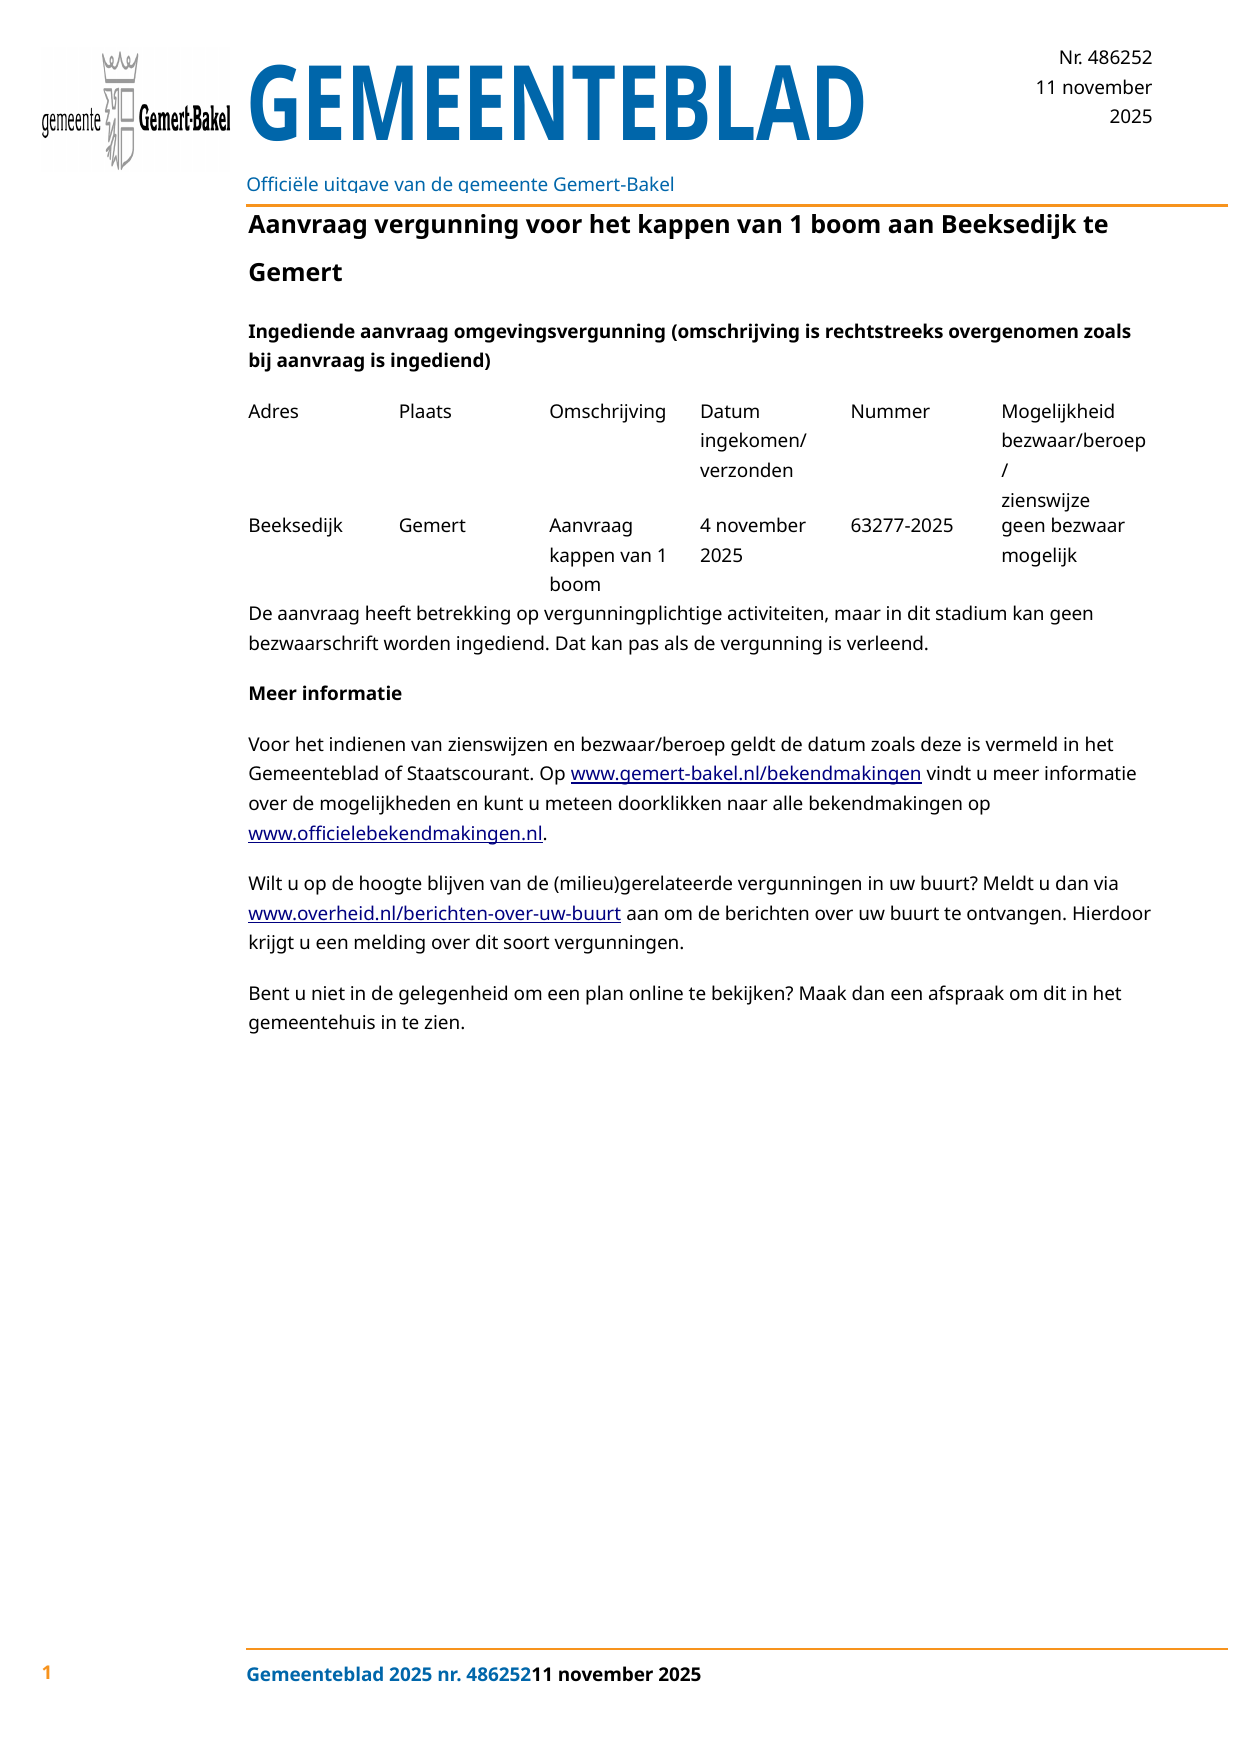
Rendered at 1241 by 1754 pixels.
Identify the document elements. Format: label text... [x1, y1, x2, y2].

table_cell 4 november 2025 [700, 513, 850, 597]
text Bent u niet in de gelegenheid om een plan online te bekijken? Maak dan een afspraak om dit in het gemeentehuis in te zien. [248, 980, 1152, 1035]
table_cell Beeksedijk [248, 513, 398, 597]
text Aanvraag vergunning voor het kappen van 1 boom aan Beeksedijk te Gemert [248, 207, 1152, 288]
picture [41, 47, 231, 172]
text Wilt u op de hoogte blijven van de (milieu)gerelateerde vergunningen in uw buurt? Meldt u dan via www.overheid.nl/berichten-over-uw-buurt aan om de berichten over uw buurt te ontvangen. Hierdoor krijgt u een melding over dit soort vergunningen. [248, 870, 1152, 955]
text Meer informatie [248, 681, 1152, 706]
table_cell 63277-2025 [850, 513, 1001, 597]
table_header Omschrijving [549, 398, 700, 512]
table_cell geen bezwaar mogelijk [1001, 513, 1152, 597]
text Ingediende aanvraag omgevingsvergunning (omschrijving is rechtstreeks overgenomen zoals bij aanvraag is ingediend) [248, 318, 1152, 373]
table_cell Aanvraag kappen van 1 boom [549, 513, 700, 597]
table_header Datum ingekomen/ verzonden [700, 398, 850, 512]
table_cell Gemert [399, 513, 549, 597]
table_header Mogelijkheid bezwaar/beroep/ zienswijze [1001, 398, 1152, 512]
table_header Adres [248, 398, 398, 512]
table_header Plaats [399, 398, 549, 512]
table_header Nummer [850, 398, 1001, 512]
text De aanvraag heeft betrekking op vergunningplichtige activiteiten, maar in dit stadium kan geen bezwaarschrift worden ingediend. Dat kan pas als de vergunning is verleend. [248, 601, 1152, 656]
text Voor het indienen van zienswijzen en bezwaar/beroep geldt de datum zoals deze is vermeld in het Gemeenteblad of Staatscourant. Op www.gemert-bakel.nl/bekendmakingen vindt u meer informatie over de mogelijkheden en kunt u meteen doorklikken naar alle bekendmakingen op www.officielebekendmakingen.nl. [248, 731, 1152, 846]
